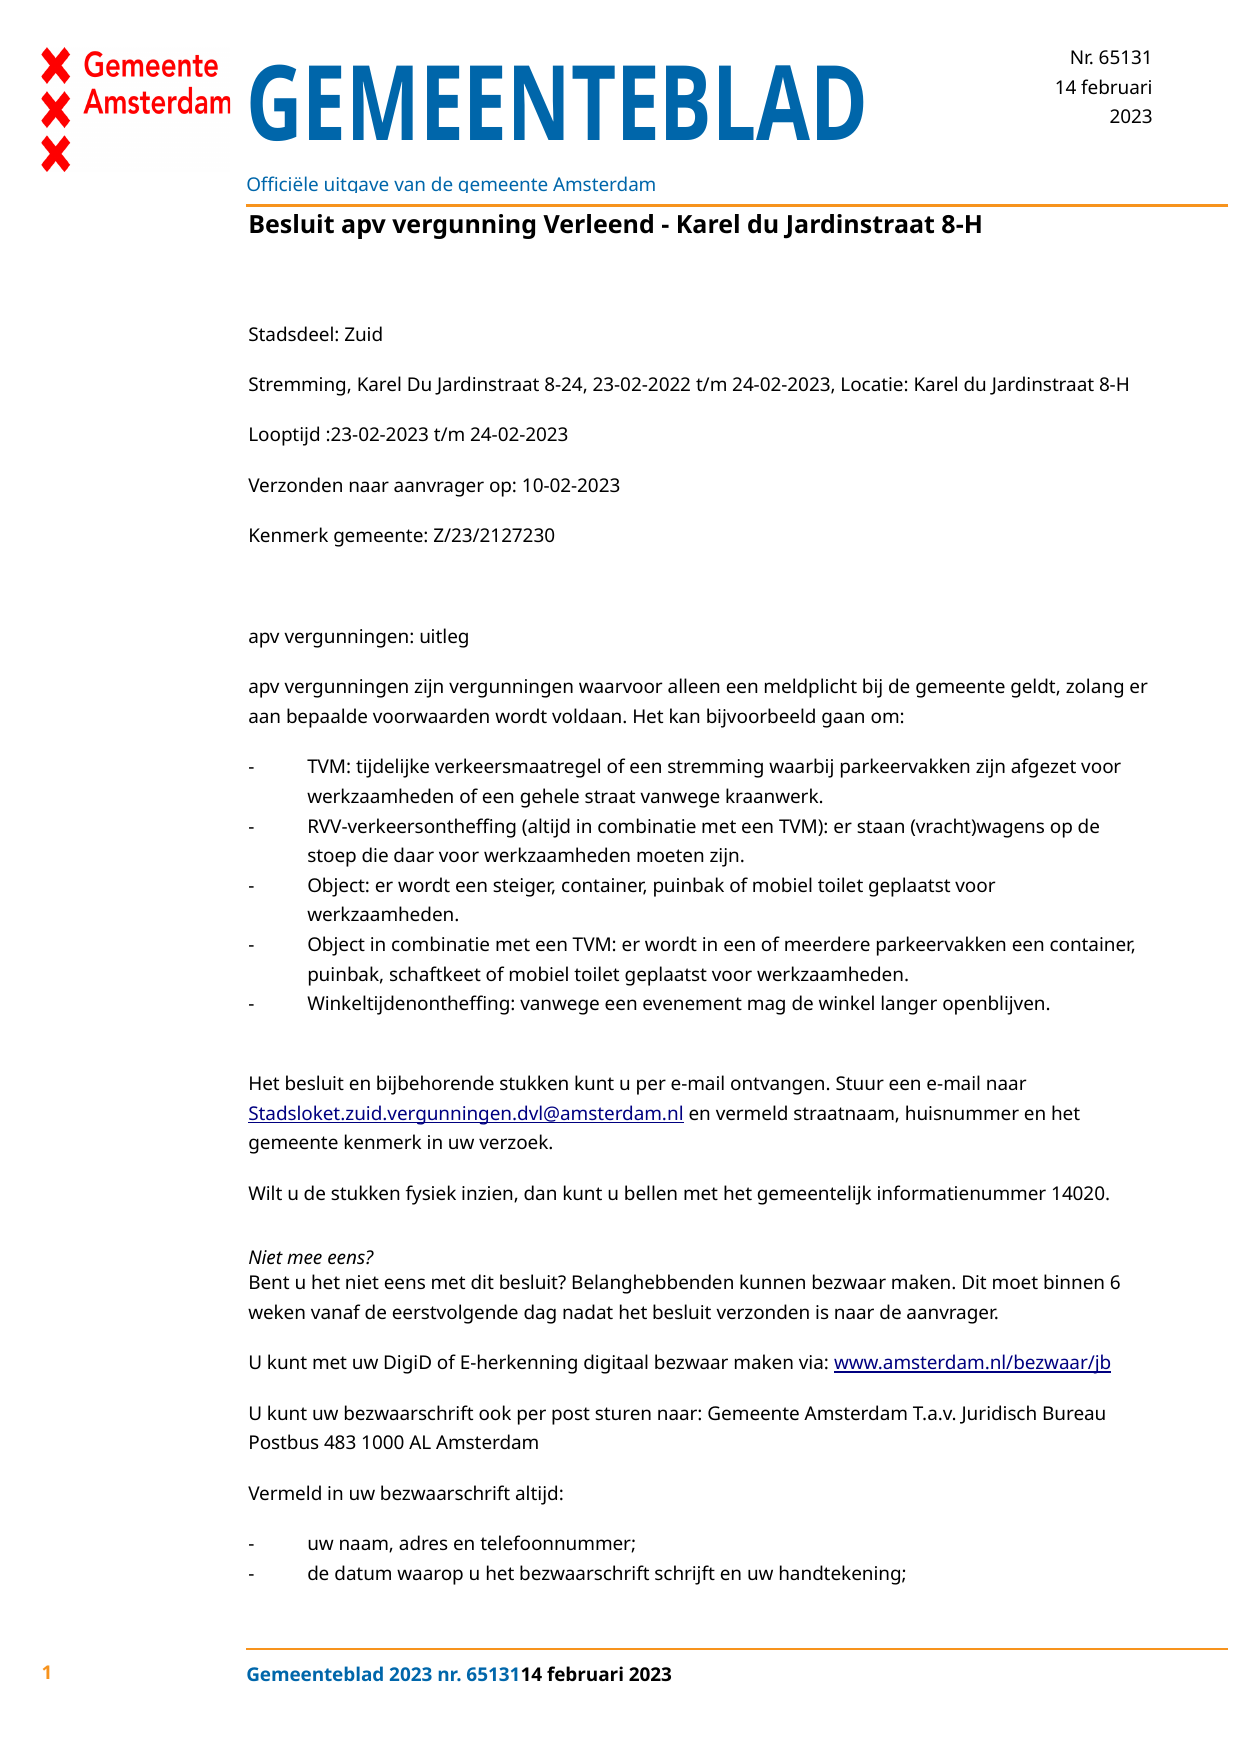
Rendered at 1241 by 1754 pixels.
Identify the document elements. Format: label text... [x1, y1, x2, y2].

list RVV-verkeersontheffing (altijd in combinatie met een TVM): er staan (vracht)wagens op de stoep die daar voor werkzaamheden moeten zijn. [248, 813, 1152, 868]
text U kunt met uw DigiD of E-herkenning digitaal bezwaar maken via: www.amsterdam.nl/bezwaar/jb [248, 1349, 1152, 1375]
text apv vergunningen: uitleg [248, 623, 1152, 649]
text Vermeld in uw bezwaarschrift altijd: [248, 1480, 1152, 1506]
picture [41, 47, 231, 172]
text Verzonden naar aanvrager op: 10-02-2023 [248, 472, 1152, 498]
text Wilt u de stukken fysiek inzien, dan kunt u bellen met het gemeentelijk informatienummer 14020. [248, 1180, 1152, 1206]
text apv vergunningen zijn vergunningen waarvoor alleen een meldplicht bij de gemeente geldt, zolang er aan bepaalde voorwaarden wordt voldaan. Het kan bijvoorbeeld gaan om: [248, 674, 1152, 729]
text Kenmerk gemeente: Z/23/2127230 [248, 522, 1152, 548]
text Looptijd :23-02-2023 t/m 24-02-2023 [248, 422, 1152, 447]
text U kunt uw bezwaarschrift ook per post sturen naar: Gemeente Amsterdam T.a.v. Juridisch Bureau Postbus 483 1000 AL Amsterdam [248, 1400, 1152, 1455]
list Winkeltijdenontheffing: vanwege een evenement mag de winkel langer openblijven. [248, 990, 1152, 1016]
list uw naam, adres en telefoonnummer; [248, 1530, 1152, 1556]
list de datum waarop u het bezwaarschrift schrijft en uw handtekening; [248, 1560, 1152, 1586]
text Besluit apv vergunning Verleend - Karel du Jardinstraat 8-H [248, 207, 1152, 241]
text Niet mee eens? [248, 1244, 1152, 1269]
text Het besluit en bijbehorende stukken kunt u per e-mail ontvangen. Stuur een e-mail naar Stadsloket.zuid.vergunningen.dvl@amsterdam.nl en vermeld straatnaam, huisnummer en het gemeente kenmerk in uw verzoek. [248, 1070, 1152, 1155]
list Object in combinatie met een TVM: er wordt in een of meerdere parkeervakken een container, puinbak, schaftkeet of mobiel toilet geplaatst voor werkzaamheden. [248, 931, 1152, 986]
text Stadsdeel: Zuid [248, 321, 1152, 346]
list TVM: tijdelijke verkeersmaatregel of een stremming waarbij parkeervakken zijn afgezet voor werkzaamheden of een gehele straat vanwege kraanwerk. [248, 754, 1152, 809]
list Object: er wordt een steiger, container, puinbak of mobiel toilet geplaatst voor werkzaamheden. [248, 872, 1152, 927]
text Bent u het niet eens met dit besluit? Belanghebbenden kunnen bezwaar maken. Dit moet binnen 6 weken vanaf de eerstvolgende dag nadat het besluit verzonden is naar de aanvrager. [248, 1269, 1152, 1325]
text Stremming, Karel Du Jardinstraat 8-24, 23-02-2022 t/m 24-02-2023, Locatie: Karel du Jardinstraat 8-H [248, 371, 1152, 397]
